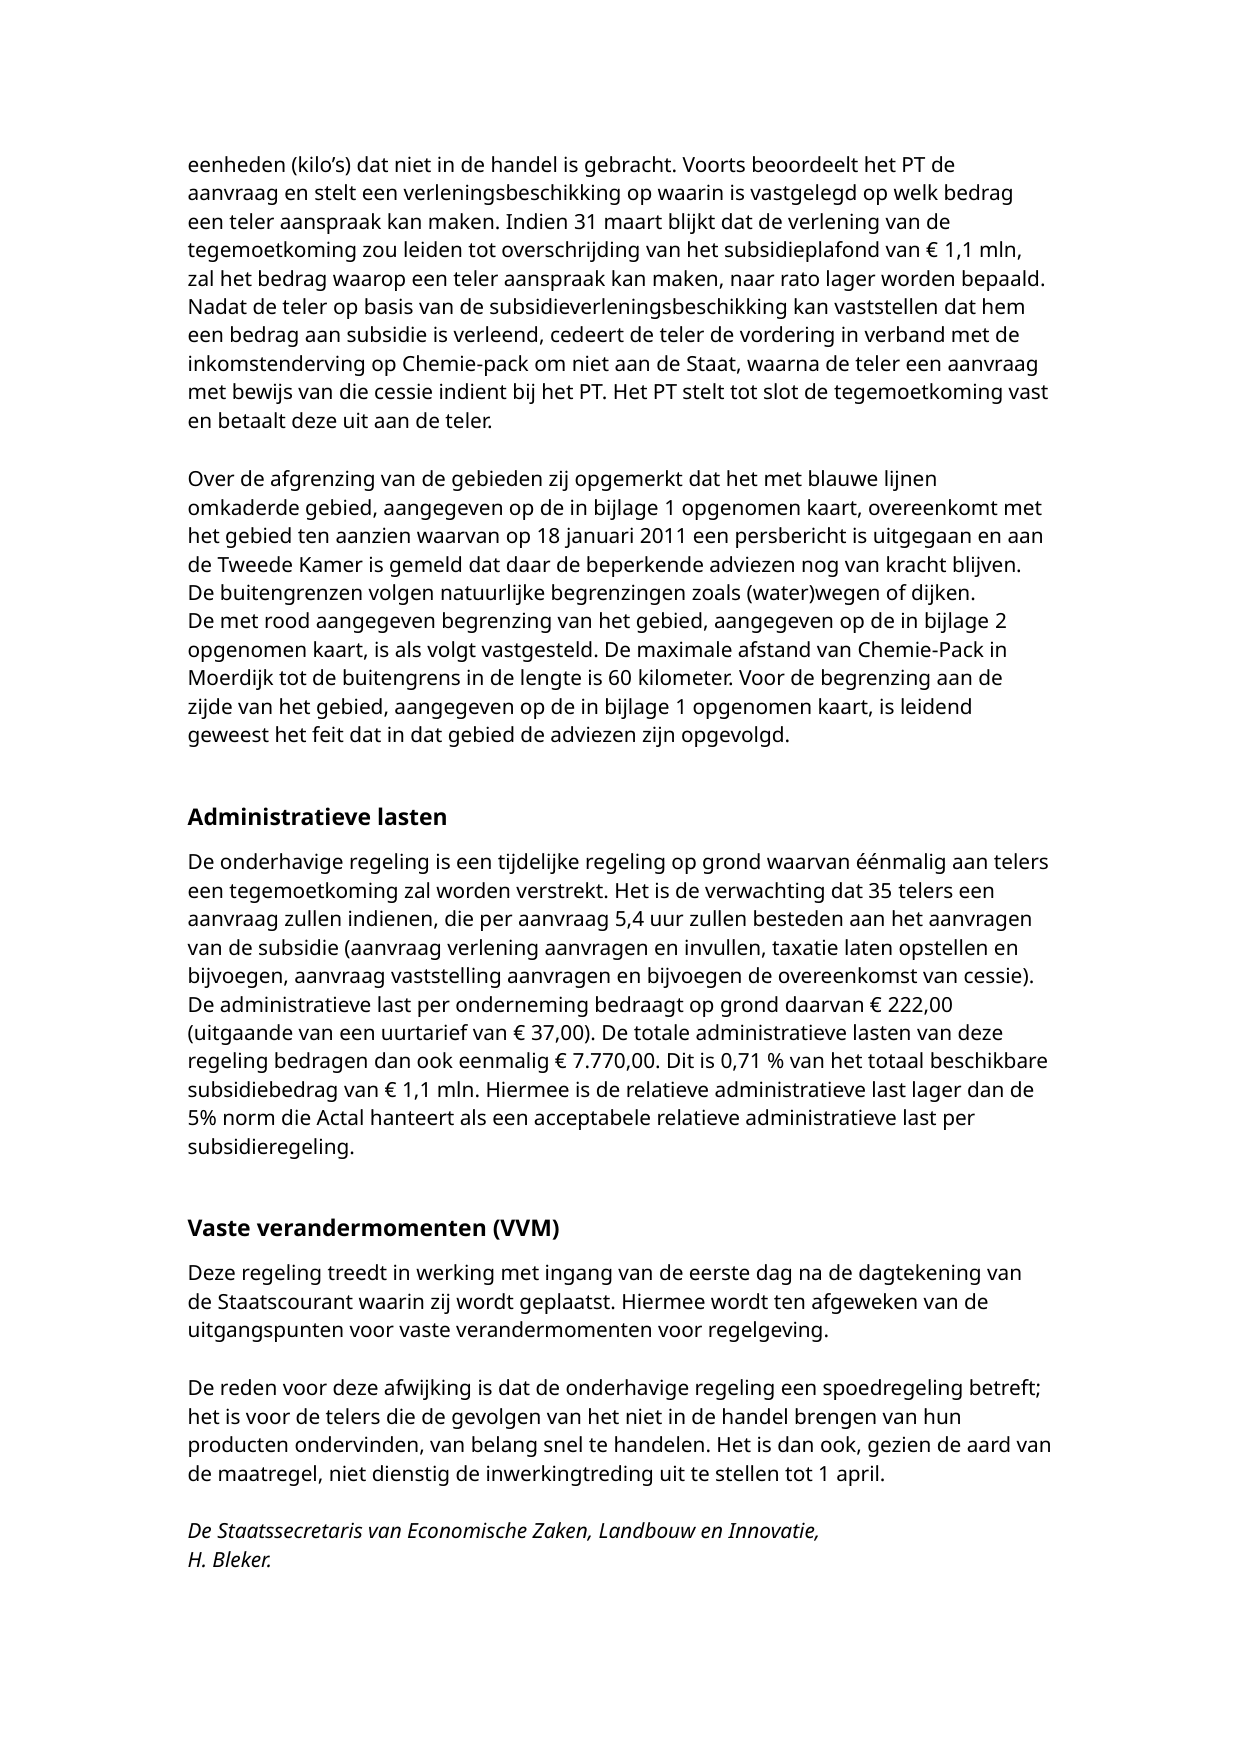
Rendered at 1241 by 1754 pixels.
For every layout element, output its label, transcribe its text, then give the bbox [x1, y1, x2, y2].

text Deze regeling treedt in werking met ingang van de eerste dag na de dagtekening van de Staatscourant waarin zij wordt geplaatst. Hiermee wordt ten afgeweken van de uitgangspunten voor vaste verandermomenten voor regelgeving. [187, 1258, 1053, 1344]
text H. Bleker. [187, 1545, 1053, 1573]
text De met rood aangegeven begrenzing van het gebied, aangegeven op de in bijlage 2 opgenomen kaart, is als volgt vastgesteld. De maximale afstand van Chemie-Pack in Moerdijk tot de buitengrens in de lengte is 60 kilometer. Voor de begrenzing aan de zijde van het gebied, aangegeven op de in bijlage 1 opgenomen kaart, is leidend geweest het feit dat in dat gebied de adviezen zijn opgevolgd. [187, 607, 1053, 749]
text Over de afgrenzing van de gebieden zij opgemerkt dat het met blauwe lijnen omkaderde gebied, aangegeven op de in bijlage 1 opgenomen kaart, overeenkomt met het gebied ten aanzien waarvan op 18 januari 2011 een persbericht is uitgegaan en aan de Tweede Kamer is gemeld dat daar de beperkende adviezen nog van kracht blijven. De buitengrenzen volgen natuurlijke begrenzingen zoals (water)wegen of dijken. [187, 464, 1053, 607]
text De reden voor deze afwijking is dat de onderhavige regeling een spoedregeling betreft; het is voor de telers die de gevolgen van het niet in de handel brengen van hun producten ondervinden, van belang snel te handelen. Het is dan ook, gezien de aard van de maatregel, niet dienstig de inwerkingtreding uit te stellen tot 1 april. [187, 1373, 1053, 1487]
text eenheden (kilo’s) dat niet in de handel is gebracht. Voorts beoordeelt het PT de aanvraag en stelt een verleningsbeschikking op waarin is vastgelegd op welk bedrag een teler aanspraak kan maken. Indien 31 maart blijkt dat de verlening van de tegemoetkoming zou leiden tot overschrijding van het subsidieplafond van € 1,1 mln, zal het bedrag waarop een teler aanspraak kan maken, naar rato lager worden bepaald. Nadat de teler op basis van de subsidieverleningsbeschikking kan vaststellen dat hem een bedrag aan subsidie is verleend, cedeert de teler de vordering in verband met de inkomstenderving op Chemie-pack om niet aan de Staat, waarna de teler een aanvraag met bewijs van die cessie indient bij het PT. Het PT stelt tot slot de tegemoetkoming vast en betaalt deze uit aan de teler. [187, 150, 1053, 434]
subtitle Vaste verandermomenten (VVM) [187, 1212, 1053, 1243]
subtitle Administratieve lasten [187, 801, 1053, 832]
text De Staatssecretaris van Economische Zaken, Landbouw en Innovatie, [187, 1517, 1053, 1545]
text De onderhavige regeling is een tijdelijke regeling op grond waarvan éénmalig aan telers een tegemoetkoming zal worden verstrekt. Het is de verwachting dat 35 telers een aanvraag zullen indienen, die per aanvraag 5,4 uur zullen besteden aan het aanvragen van de subsidie (aanvraag verlening aanvragen en invullen, taxatie laten opstellen en bijvoegen, aanvraag vaststelling aanvragen en bijvoegen de overeenkomst van cessie). De administratieve last per onderneming bedraagt op grond daarvan € 222,00 (uitgaande van een uurtarief van € 37,00). De totale administratieve lasten van deze regeling bedragen dan ook eenmalig € 7.770,00. Dit is 0,71 % van het totaal beschikbare subsidiebedrag van € 1,1 mln. Hiermee is de relatieve administratieve last lager dan de 5% norm die Actal hanteert als een acceptabele relatieve administratieve last per subsidieregeling. [187, 847, 1053, 1160]
